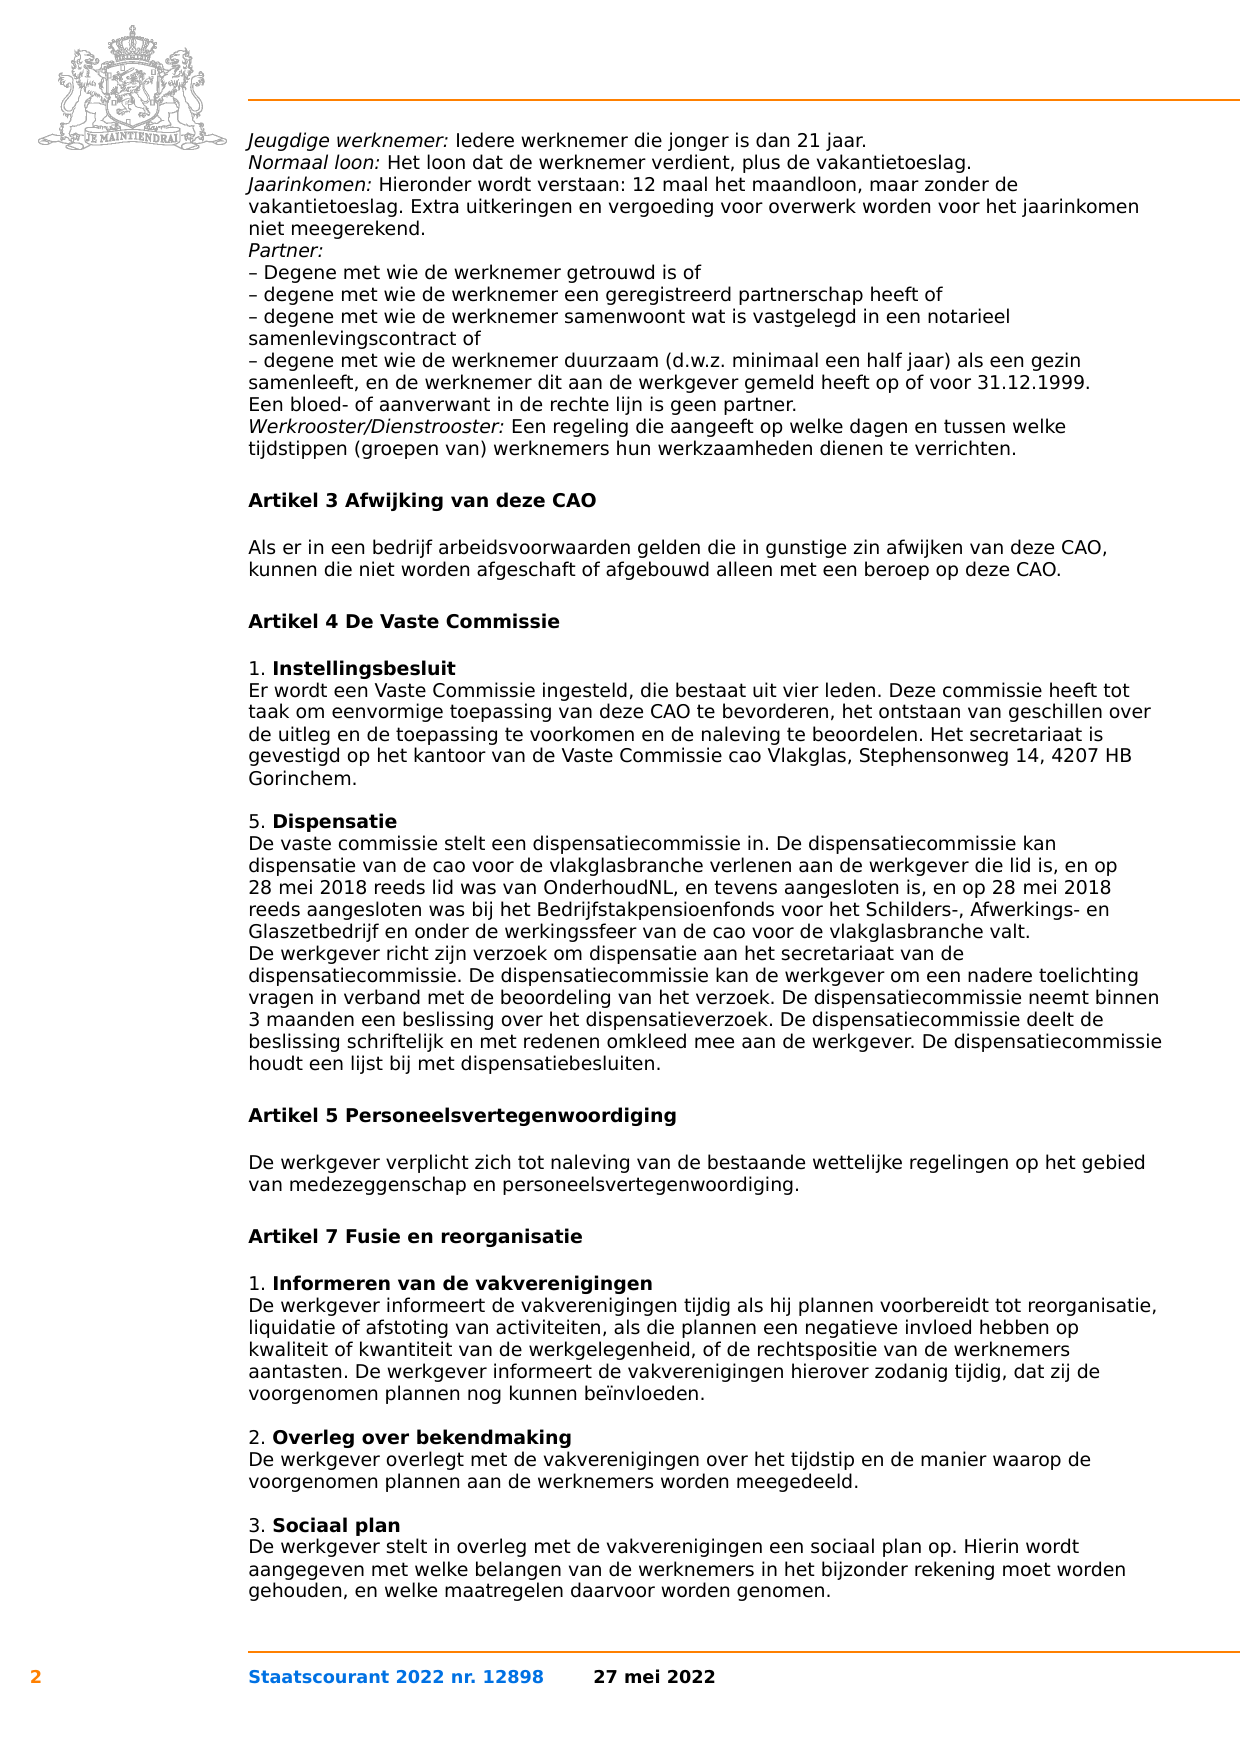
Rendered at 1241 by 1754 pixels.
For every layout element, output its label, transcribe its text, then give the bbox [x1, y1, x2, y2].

text Er wordt een Vaste Commissie ingesteld, die bestaat uit vier leden. Deze commissie heeft tot taak om eenvormige toepassing van deze CAO te bevorderen, het ontstaan van geschillen over de uitleg en de toepassing te voorkomen en de naleving te beoordelen. Het secretariaat is gevestigd op het kantoor van de Vaste Commissie cao Vlakglas, Stephensonweg 14, 4207 HB Gorinchem. [248, 679, 1163, 789]
text De werkgever verplicht zich tot naleving van de bestaande wettelijke regelingen op het gebied van medezeggenschap en personeelsvertegenwoordiging. [248, 1152, 1163, 1196]
text – Degene met wie de werknemer getrouwd is of [248, 262, 1163, 284]
text Normaal loon: Het loon dat de werknemer verdient, plus de vakantietoeslag. [248, 152, 1163, 174]
subtitle Artikel 7 Fusie en reorganisatie [248, 1226, 1163, 1248]
text De werkgever overlegt met de vakverenigingen over het tijdstip en de manier waarop de voorgenomen plannen aan de werknemers worden meegedeeld. [248, 1449, 1163, 1493]
subtitle Artikel 5 Personeelsvertegenwoordiging [248, 1105, 1163, 1127]
subtitle Artikel 3 Afwijking van deze CAO [248, 489, 1163, 512]
text Jeugdige werknemer: Iedere werknemer die jonger is dan 21 jaar. [248, 130, 1163, 152]
text Werkrooster/Dienstrooster: Een regeling die aangeeft op welke dagen en tussen welke tijdstippen (groepen van) werknemers hun werkzaamheden dienen te verrichten. [248, 416, 1163, 459]
text Als er in een bedrijf arbeidsvoorwaarden gelden die in gunstige zin afwijken van deze CAO, kunnen die niet worden afgeschaft of afgebouwd alleen met een beroep op deze CAO. [248, 537, 1163, 581]
picture [38, 25, 227, 150]
text Een bloed- of aanverwant in de rechte lijn is geen partner. [248, 394, 1163, 416]
text De werkgever stelt in overleg met de vakverenigingen een sociaal plan op. Hierin wordt aangegeven met welke belangen van de werknemers in het bijzonder rekening moet worden gehouden, en welke maatregelen daarvoor worden genomen. [248, 1536, 1163, 1602]
text De werkgever informeert de vakverenigingen tijdig als hij plannen voorbereidt tot reorganisatie, liquidatie of afstoting van activiteiten, als die plannen een negatieve invloed hebben op kwaliteit of kwantiteit van de werkgelegenheid, of de rechtspositie van de werknemers aantasten. De werkgever informeert de vakverenigingen hierover zodanig tijdig, dat zij de voorgenomen plannen nog kunnen beïnvloeden. [248, 1295, 1163, 1405]
text De vaste commissie stelt een dispensatiecommissie in. De dispensatiecommissie kan dispensatie van de cao voor de vlakglasbranche verlenen aan de werkgever die lid is, en op 28 mei 2018 reeds lid was van OnderhoudNL, en tevens aangesloten is, en op 28 mei 2018 reeds aangesloten was bij het Bedrijfstakpensioenfonds voor het Schilders-, Afwerkings- en Glaszetbedrijf en onder de werkingssfeer van de cao voor de vlakglasbranche valt. [248, 833, 1163, 943]
text 1. Informeren van de vakverenigingen [248, 1273, 1163, 1295]
text 1. Instellingsbesluit [248, 657, 1163, 679]
subtitle Artikel 4 De Vaste Commissie [248, 611, 1163, 632]
text 5. Dispensatie [248, 811, 1163, 833]
text Partner: [248, 240, 1163, 262]
text – degene met wie de werknemer samenwoont wat is vastgelegd in een notarieel samenlevingscontract of [248, 306, 1163, 350]
text 2. Overleg over bekendmaking [248, 1427, 1163, 1449]
text De werkgever richt zijn verzoek om dispensatie aan het secretariaat van de dispensatiecommissie. De dispensatiecommissie kan de werkgever om een nadere toelichting vragen in verband met de beoordeling van het verzoek. De dispensatiecommissie neemt binnen 3 maanden een beslissing over het dispensatieverzoek. De dispensatiecommissie deelt de beslissing schriftelijk en met redenen omkleed mee aan de werkgever. De dispensatiecommissie houdt een lijst bij met dispensatiebesluiten. [248, 943, 1163, 1075]
text – degene met wie de werknemer duurzaam (d.w.z. minimaal een half jaar) als een gezin samenleeft, en de werknemer dit aan de werkgever gemeld heeft op of voor 31.12.1999. [248, 350, 1163, 394]
text Jaarinkomen: Hieronder wordt verstaan: 12 maal het maandloon, maar zonder de vakantietoeslag. Extra uitkeringen en vergoeding voor overwerk worden voor het jaarinkomen niet meegerekend. [248, 174, 1163, 240]
text – degene met wie de werknemer een geregistreerd partnerschap heeft of [248, 284, 1163, 306]
text 3. Sociaal plan [248, 1514, 1163, 1536]
